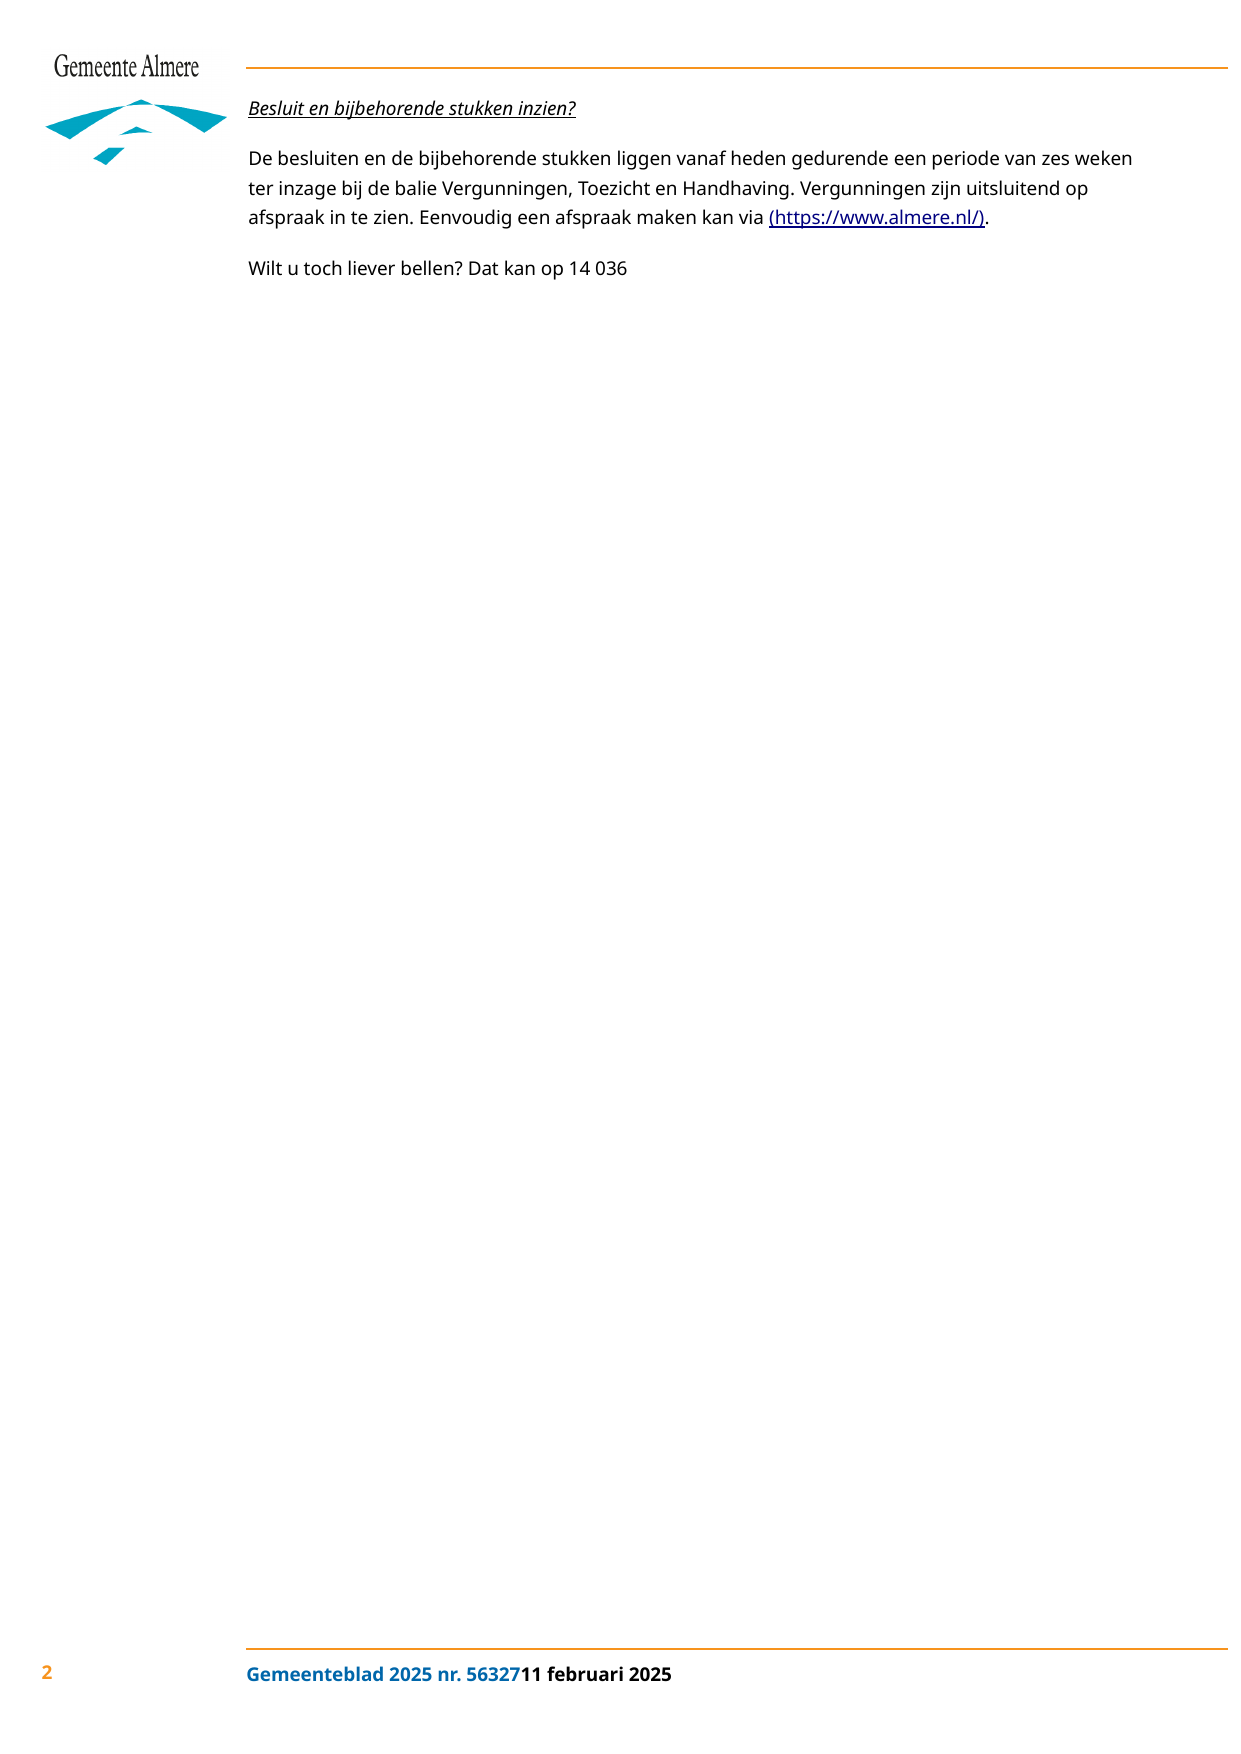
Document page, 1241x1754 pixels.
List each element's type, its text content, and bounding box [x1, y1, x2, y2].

text De besluiten en de bijbehorende stukken liggen vanaf heden gedurende een periode van zes weken ter inzage bij de balie Vergunningen, Toezicht en Handhaving. Vergunningen zijn uitsluitend op afspraak in te zien. Eenvoudig een afspraak maken kan via (https://www.almere.nl/). [248, 145, 1152, 230]
text Wilt u toch liever bellen? Dat kan op 14 036 [248, 255, 1152, 281]
picture [41, 47, 231, 172]
text Besluit en bijbehorende stukken inzien? [248, 95, 1152, 121]
